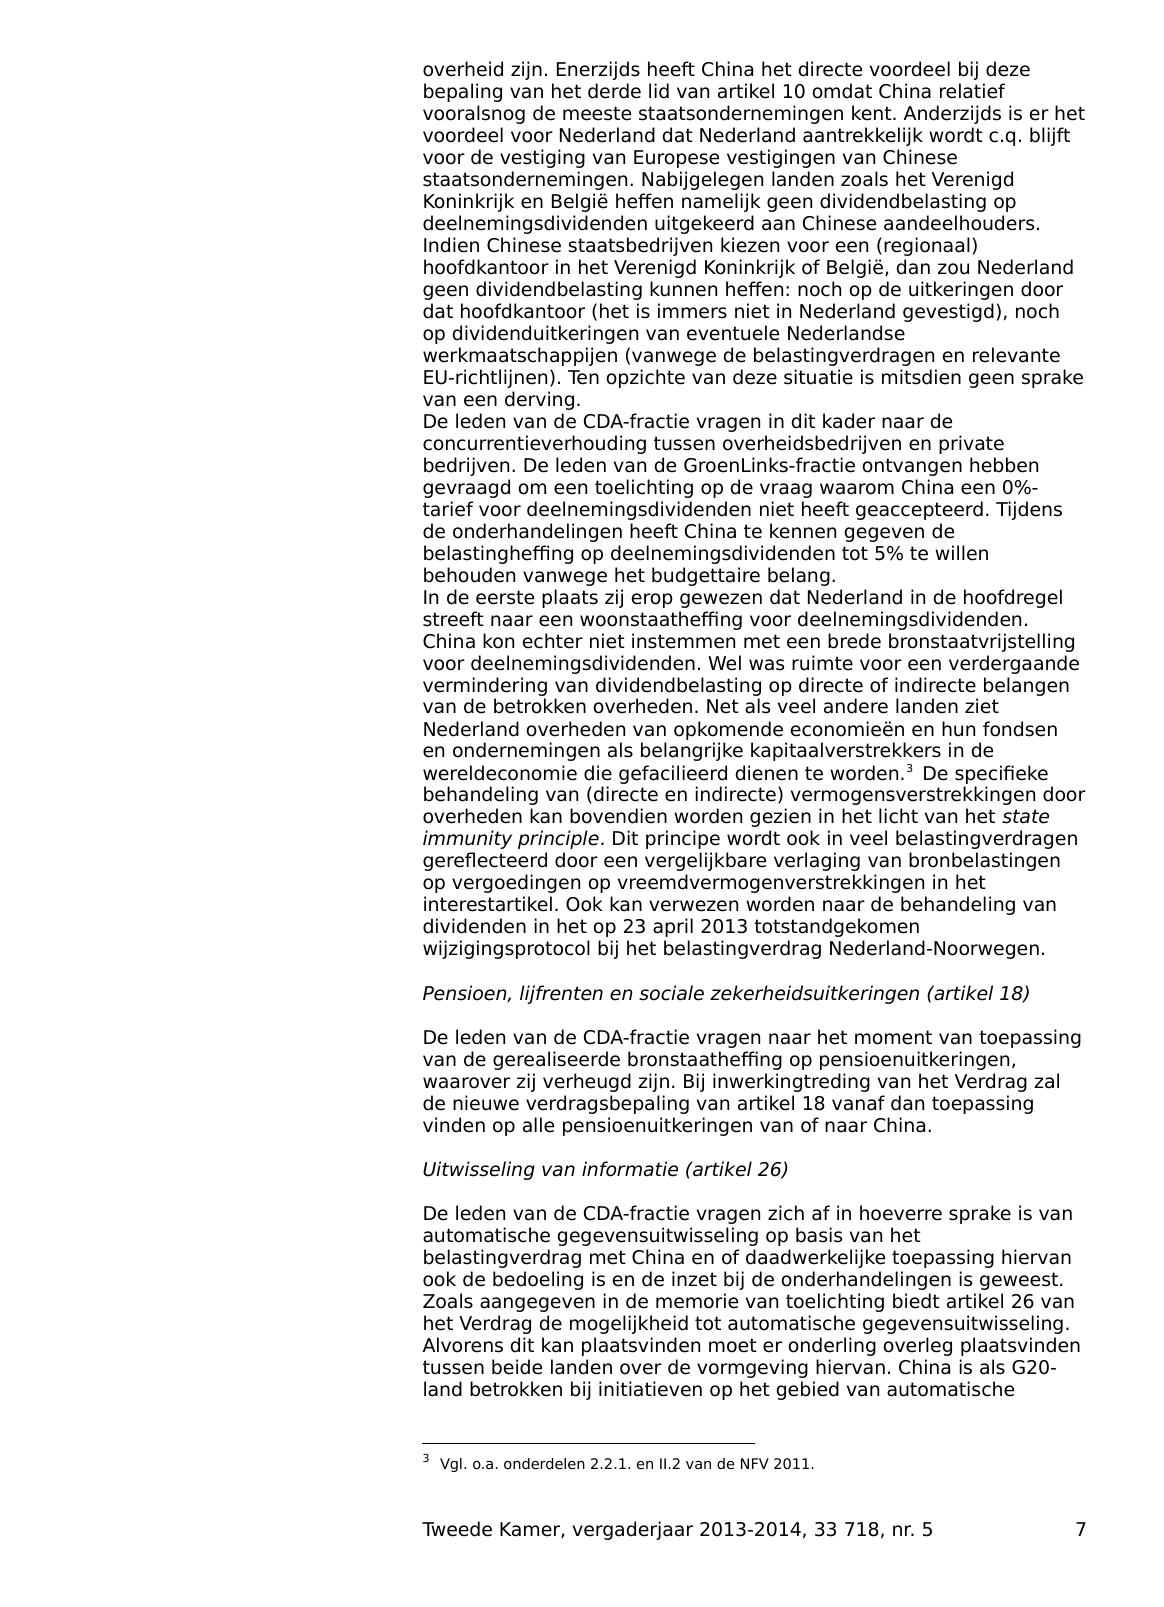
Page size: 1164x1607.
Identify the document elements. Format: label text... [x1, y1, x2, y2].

text overheid zijn. Enerzijds heeft China het directe voordeel bij deze bepaling van het derde lid van artikel 10 omdat China relatief vooralsnog de meeste staatsondernemingen kent. Anderzijds is er het voordeel voor Nederland dat Nederland aantrekkelijk wordt c.q. blijft voor de vestiging van Europese vestigingen van Chinese staatsondernemingen. Nabijgelegen landen zoals het Verenigd Koninkrijk en België heffen namelijk geen dividendbelasting op deelnemingsdividenden uitgekeerd aan Chinese aandeelhouders. Indien Chinese staatsbedrijven kiezen voor een (regionaal) hoofdkantoor in het Verenigd Koninkrijk of België, dan zou Nederland geen dividendbelasting kunnen heffen: noch op de uitkeringen door dat hoofdkantoor (het is immers niet in Nederland gevestigd), noch op dividenduitkeringen van eventuele Nederlandse werkmaatschappijen (vanwege de belastingverdragen en relevante EU-richtlijnen). Ten opzichte van deze situatie is mitsdien geen sprake van een derving. [422, 59, 1087, 411]
text Vgl. o.a. onderdelen 2.2.1. en II.2 van de NFV 2011. [422, 1452, 1087, 1474]
text De leden van de CDA-fractie vragen in dit kader naar de concurrentieverhouding tussen overheidsbedrijven en private bedrijven. De leden van de GroenLinks-fractie ontvangen hebben gevraagd om een toelichting op de vraag waarom China een 0%-tarief voor deelnemingsdividenden niet heeft geaccepteerd. Tijdens de onderhandelingen heeft China te kennen gegeven de belastingheffing op deelnemingsdividenden tot 5% te willen behouden vanwege het budgettaire belang. [422, 411, 1087, 587]
text De leden van de CDA-fractie vragen zich af in hoeverre sprake is van automatische gegevensuitwisseling op basis van het belastingverdrag met China en of daadwerkelijke toepassing hiervan ook de bedoeling is en de inzet bij de onderhandelingen is geweest. Zoals aangegeven in de memorie van toelichting biedt artikel 26 van het Verdrag de mogelijkheid tot automatische gegevensuitwisseling. Alvorens dit kan plaatsvinden moet er onderling overleg plaatsvinden tussen beide landen over de vormgeving hiervan. China is als G20-land betrokken bij initiatieven op het gebied van automatische [422, 1203, 1087, 1401]
subtitle Uitwisseling van informatie (artikel 26) [422, 1159, 1087, 1181]
text De leden van de CDA-fractie vragen naar het moment van toepassing van de gerealiseerde bronstaatheffing op pensioenuitkeringen, waarover zij verheugd zijn. Bij inwerkingtreding van het Verdrag zal de nieuwe verdragsbepaling van artikel 18 vanaf dan toepassing vinden op alle pensioenuitkeringen van of naar China. [422, 1027, 1087, 1136]
text In de eerste plaats zij erop gewezen dat Nederland in de hoofdregel streeft naar een woonstaatheffing voor deelnemingsdividenden. China kon echter niet instemmen met een brede bronstaatvrijstelling voor deelnemingsdividenden. Wel was ruimte voor een verdergaande vermindering van dividendbelasting op directe of indirecte belangen van de betrokken overheden. Net als veel andere landen ziet Nederland overheden van opkomende economieën en hun fondsen en ondernemingen als belangrijke kapitaalverstrekkers in de wereldeconomie die gefacilieerd dienen te worden. De specifieke behandeling van (directe en indirecte) vermogensverstrekkingen door overheden kan bovendien worden gezien in het licht van het state immunity principle. Dit principe wordt ook in veel belastingverdragen gereflecteerd door een vergelijkbare verlaging van bronbelastingen op vergoedingen op vreemdvermogenverstrekkingen in het interestartikel. Ook kan verwezen worden naar de behandeling van dividenden in het op 23 april 2013 totstandgekomen wijzigingsprotocol bij het belastingverdrag Nederland-Noorwegen. [422, 587, 1087, 960]
subtitle Pensioen, lijfrenten en sociale zekerheidsuitkeringen (artikel 18) [422, 982, 1087, 1004]
